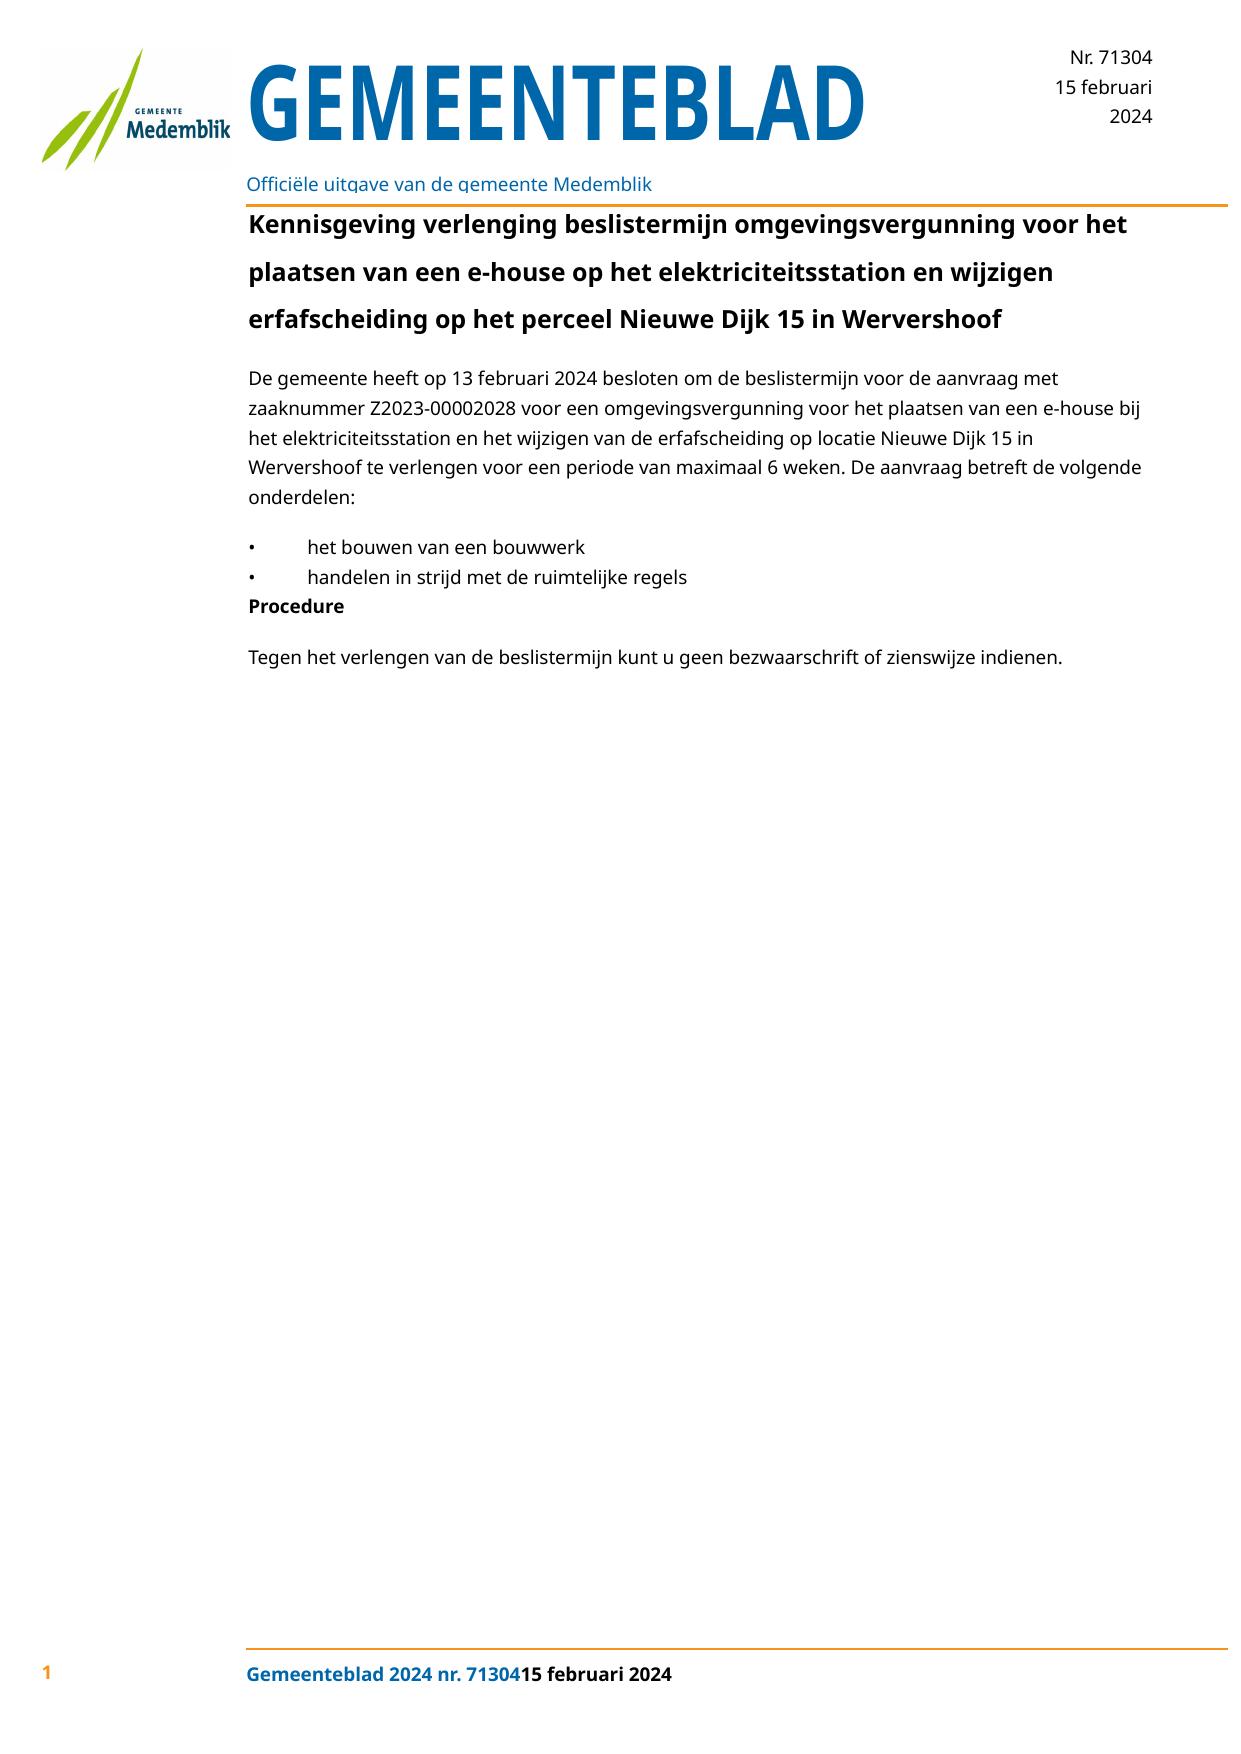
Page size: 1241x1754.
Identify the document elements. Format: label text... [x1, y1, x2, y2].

text Tegen het verlengen van de beslistermijn kunt u geen bezwaarschrift of zienswijze indienen. [248, 644, 1152, 669]
picture [41, 47, 231, 172]
list het bouwen van een bouwwerk [248, 534, 1152, 560]
list handelen in strijd met de ruimtelijke regels [248, 564, 1152, 589]
text Kennisgeving verlenging beslistermijn omgevingsvergunning voor het plaatsen van een e-house op het elektriciteitsstation en wijzigen erfafscheiding op het perceel Nieuwe Dijk 15 in Wervershoof [248, 207, 1152, 336]
text De gemeente heeft op 13 februari 2024 besloten om de beslistermijn voor de aanvraag met zaaknummer Z2023-00002028 voor een omgevingsvergunning voor het plaatsen van een e-house bij het elektriciteitsstation en het wijzigen van de erfafscheiding op locatie Nieuwe Dijk 15 in Wervershoof te verlengen voor een periode van maximaal 6 weken. De aanvraag betreft de volgende onderdelen: [248, 366, 1152, 509]
text Procedure [248, 593, 1152, 619]
